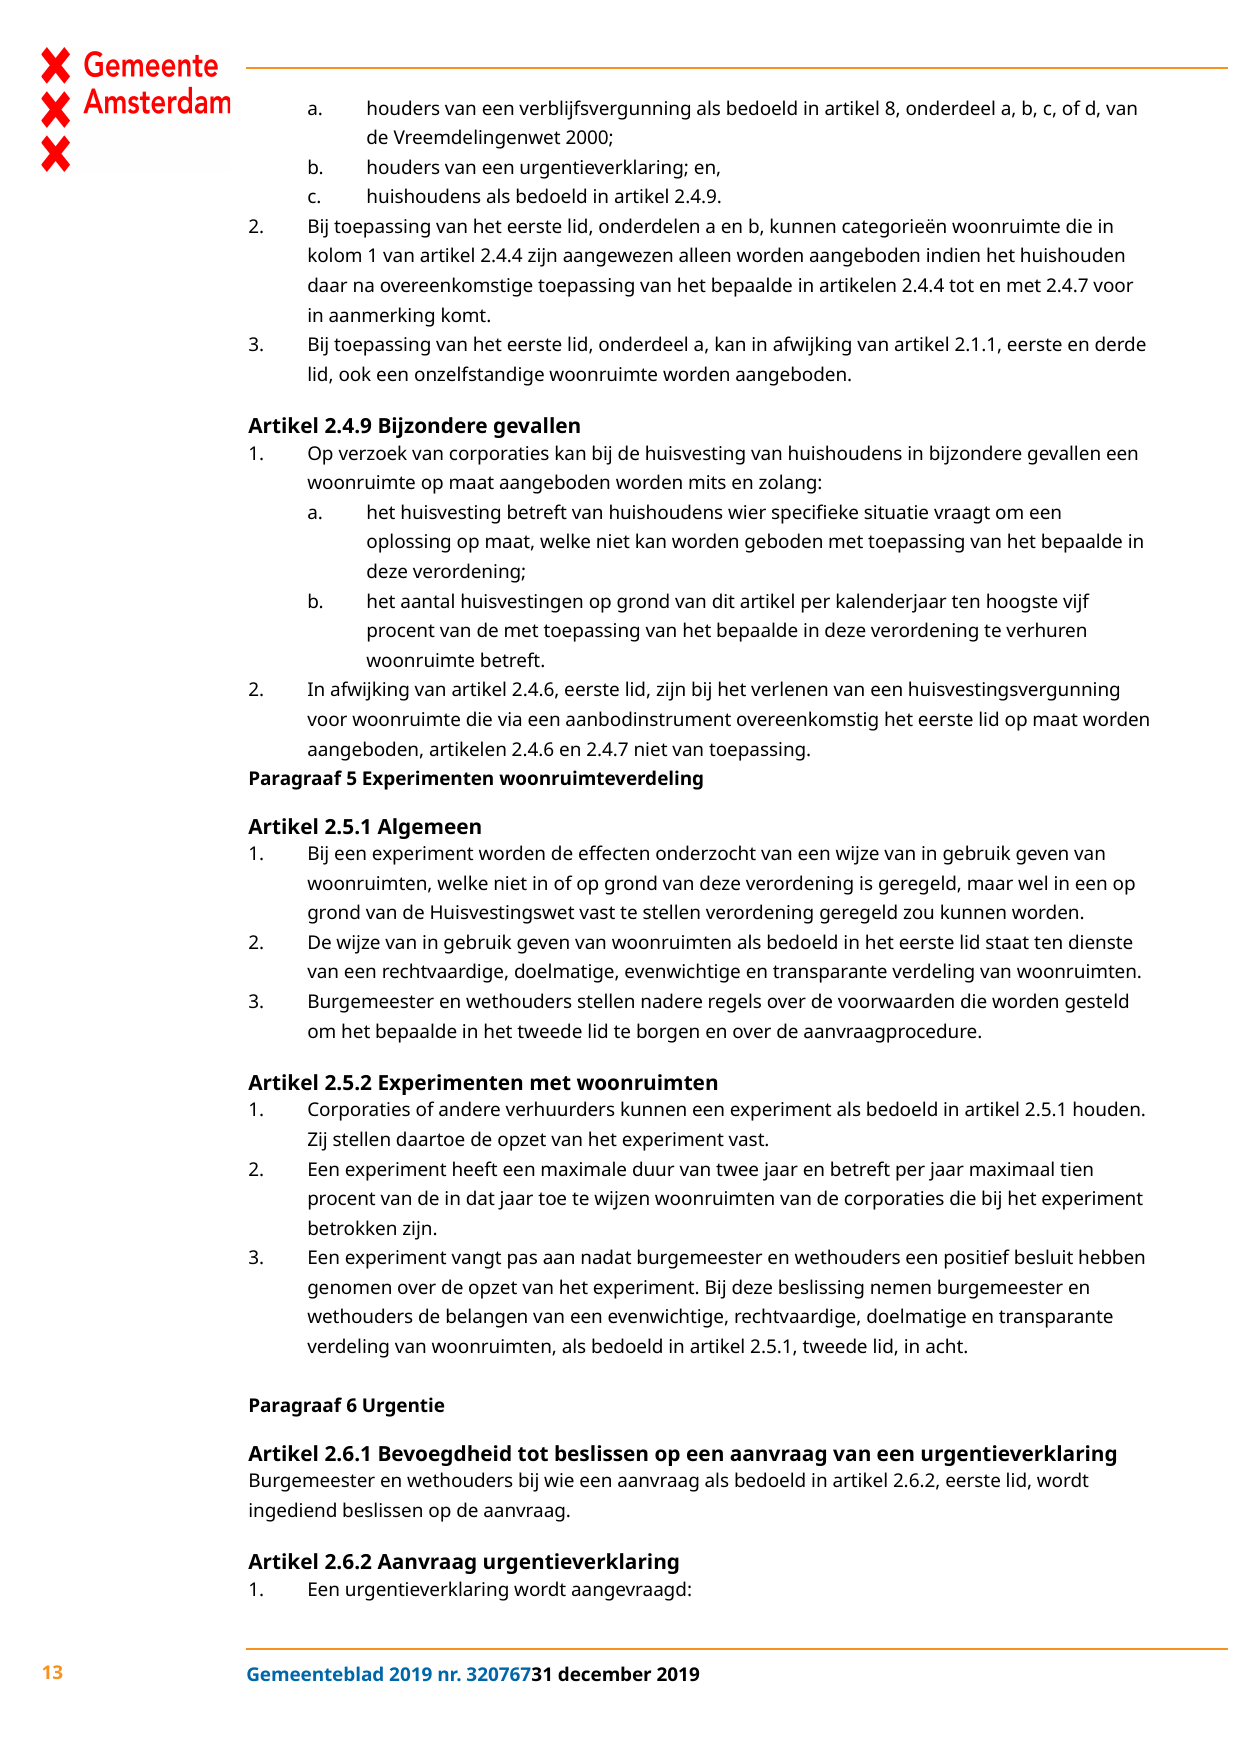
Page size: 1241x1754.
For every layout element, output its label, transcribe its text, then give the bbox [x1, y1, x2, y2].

list het aantal huisvestingen op grond van dit artikel per kalenderjaar ten hoogste vijf procent van de met toepassing van het bepaalde in deze verordening te verhuren woonruimte betreft. [307, 588, 1152, 673]
text Paragraaf 5 Experimenten woonruimteverdeling [248, 765, 1152, 791]
list Een urgentieverklaring wordt aangevraagd: [248, 1576, 1152, 1602]
text Artikel 2.5.2 Experimenten met woonruimten [248, 1068, 1152, 1097]
list Een experiment heeft een maximale duur van twee jaar en betreft per jaar maximaal tien procent van de in dat jaar toe te wijzen woonruimten van de corporaties die bij het experiment betrokken zijn. [248, 1156, 1152, 1241]
list De wijze van in gebruik geven van woonruimten als bedoeld in het eerste lid staat ten dienste van een rechtvaardige, doelmatige, evenwichtige en transparante verdeling van woonruimten. [248, 929, 1152, 984]
list houders van een verblijfsvergunning als bedoeld in artikel 8, onderdeel a, b, c, of d, van de Vreemdelingenwet 2000; [307, 95, 1152, 150]
picture [41, 47, 231, 172]
text Artikel 2.5.1 Algemeen [248, 812, 1152, 840]
list het huisvesting betreft van huishoudens wier specifieke situatie vraagt om een oplossing op maat, welke niet kan worden geboden met toepassing van het bepaalde in deze verordening; [307, 499, 1152, 584]
list Op verzoek van corporaties kan bij de huisvesting van huishoudens in bijzondere gevallen een woonruimte op maat aangeboden worden mits en zolang: [248, 440, 1152, 495]
text Artikel 2.4.9 Bijzondere gevallen [248, 411, 1152, 440]
text Burgemeester en wethouders bij wie een aanvraag als bedoeld in artikel 2.6.2, eerste lid, wordt ingediend beslissen op de aanvraag. [248, 1467, 1152, 1523]
text Paragraaf 6 Urgentie [248, 1392, 1152, 1418]
list Burgemeester en wethouders stellen nadere regels over de voorwaarden die worden gesteld om het bepaalde in het tweede lid te borgen en over de aanvraagprocedure. [248, 988, 1152, 1043]
text Artikel 2.6.2 Aanvraag urgentieverklaring [248, 1547, 1152, 1576]
list Bij toepassing van het eerste lid, onderdeel a, kan in afwijking van artikel 2.1.1, eerste en derde lid, ook een onzelfstandige woonruimte worden aangeboden. [248, 331, 1152, 387]
list Bij toepassing van het eerste lid, onderdelen a en b, kunnen categorieën woonruimte die in kolom 1 van artikel 2.4.4 zijn aangewezen alleen worden aangeboden indien het huishouden daar na overeenkomstige toepassing van het bepaalde in artikelen 2.4.4 tot en met 2.4.7 voor in aanmerking komt. [248, 213, 1152, 328]
list huishoudens als bedoeld in artikel 2.4.9. [307, 183, 1152, 209]
list In afwijking van artikel 2.4.6, eerste lid, zijn bij het verlenen van een huisvestingsvergunning voor woonruimte die via een aanbodinstrument overeenkomstig het eerste lid op maat worden aangeboden, artikelen 2.4.6 en 2.4.7 niet van toepassing. [248, 677, 1152, 761]
list Bij een experiment worden de effecten onderzocht van een wijze van in gebruik geven van woonruimten, welke niet in of op grond van deze verordening is geregeld, maar wel in een op grond van de Huisvestingswet vast te stellen verordening geregeld zou kunnen worden. [248, 840, 1152, 925]
list Corporaties of andere verhuurders kunnen een experiment als bedoeld in artikel 2.5.1 houden. Zij stellen daartoe de opzet van het experiment vast. [248, 1097, 1152, 1152]
text Artikel 2.6.1 Bevoegdheid tot beslissen op een aanvraag van een urgentieverklaring [248, 1439, 1152, 1467]
list Een experiment vangt pas aan nadat burgemeester en wethouders een positief besluit hebben genomen over de opzet van het experiment. Bij deze beslissing nemen burgemeester en wethouders de belangen van een evenwichtige, rechtvaardige, doelmatige en transparante verdeling van woonruimten, als bedoeld in artikel 2.5.1, tweede lid, in acht. [248, 1244, 1152, 1359]
list houders van een urgentieverklaring; en, [307, 154, 1152, 180]
